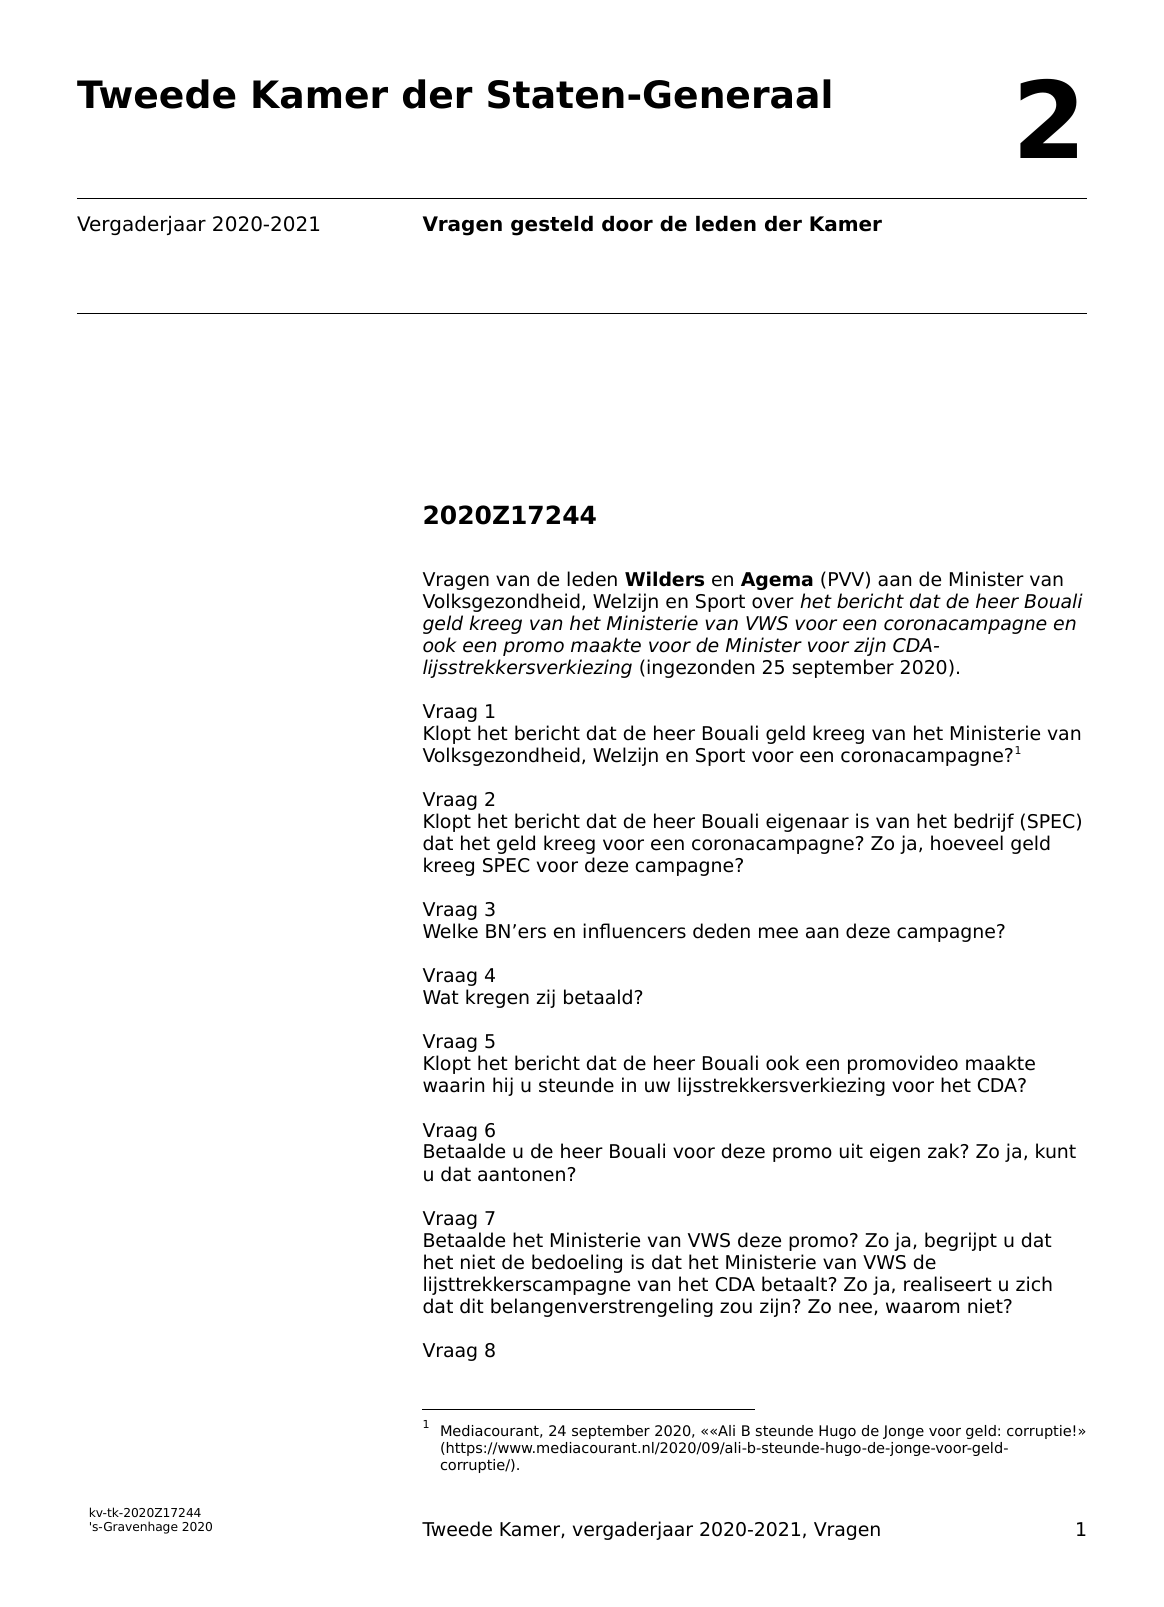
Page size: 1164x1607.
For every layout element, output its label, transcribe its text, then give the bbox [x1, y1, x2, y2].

text Vragen van de leden Wilders en Agema (PVV) aan de Minister van Volksgezondheid, Welzijn en Sport over het bericht dat de heer Bouali geld kreeg van het Ministerie van VWS voor een coronacampagne en ook een promo maakte voor de Minister voor zijn CDA-lijsstrekkersverkiezing (ingezonden 25 september 2020). [422, 569, 1087, 679]
text Welke BN’ers en influencers deden mee aan deze campagne? [422, 921, 1087, 943]
text 's-Gravenhage 2020 [88, 1520, 323, 1534]
text Klopt het bericht dat de heer Bouali ook een promovideo maakte waarin hij u steunde in uw lijsstrekkersverkiezing voor het CDA? [422, 1053, 1087, 1097]
table_header 2 [886, 59, 1087, 198]
text Vraag 2 [422, 789, 1087, 811]
text Betaalde het Ministerie van VWS deze promo? Zo ja, begrijpt u dat het niet de bedoeling is dat het Ministerie van VWS de lijsttrekkerscampagne van het CDA betaalt? Zo ja, realiseert u zich dat dit belangenverstrengeling zou zijn? Zo nee, waarom niet? [422, 1229, 1087, 1317]
text Vraag 4 [422, 965, 1087, 987]
text Vraag 1 [422, 701, 1087, 723]
text Betaalde u de heer Bouali voor deze promo uit eigen zak? Zo ja, kunt u dat aantonen? [422, 1141, 1087, 1185]
table_header Tweede Kamer der Staten-Generaal [77, 59, 886, 198]
text Klopt het bericht dat de heer Bouali eigenaar is van het bedrijf (SPEC) dat het geld kreeg voor een coronacampagne? Zo ja, hoeveel geld kreeg SPEC voor deze campagne? [422, 811, 1087, 877]
text Vraag 8 [422, 1340, 1087, 1362]
table_cell Vragen gesteld door de leden der Kamer [422, 199, 1087, 313]
text Vraag 5 [422, 1031, 1087, 1053]
text Wat kregen zij betaald? [422, 987, 1087, 1009]
text kv-tk-2020Z17244 [88, 1506, 323, 1520]
text Klopt het bericht dat de heer Bouali geld kreeg van het Ministerie van Volksgezondheid, Welzijn en Sport voor een coronacampagne? [422, 723, 1087, 767]
text 2020Z17244 [422, 501, 1087, 531]
text Vraag 3 [422, 899, 1087, 921]
text Vraag 6 [422, 1119, 1087, 1141]
text Vraag 7 [422, 1208, 1087, 1229]
table_cell Vergaderjaar 2020-2021 [77, 199, 422, 313]
text Mediacourant, 24 september 2020, ««Ali B steunde Hugo de Jonge voor geld: corruptie!» (https://www.mediacourant.nl/2020/09/ali-b-steunde-hugo-de-jonge-voor-geld-corruptie/). [422, 1418, 1087, 1474]
